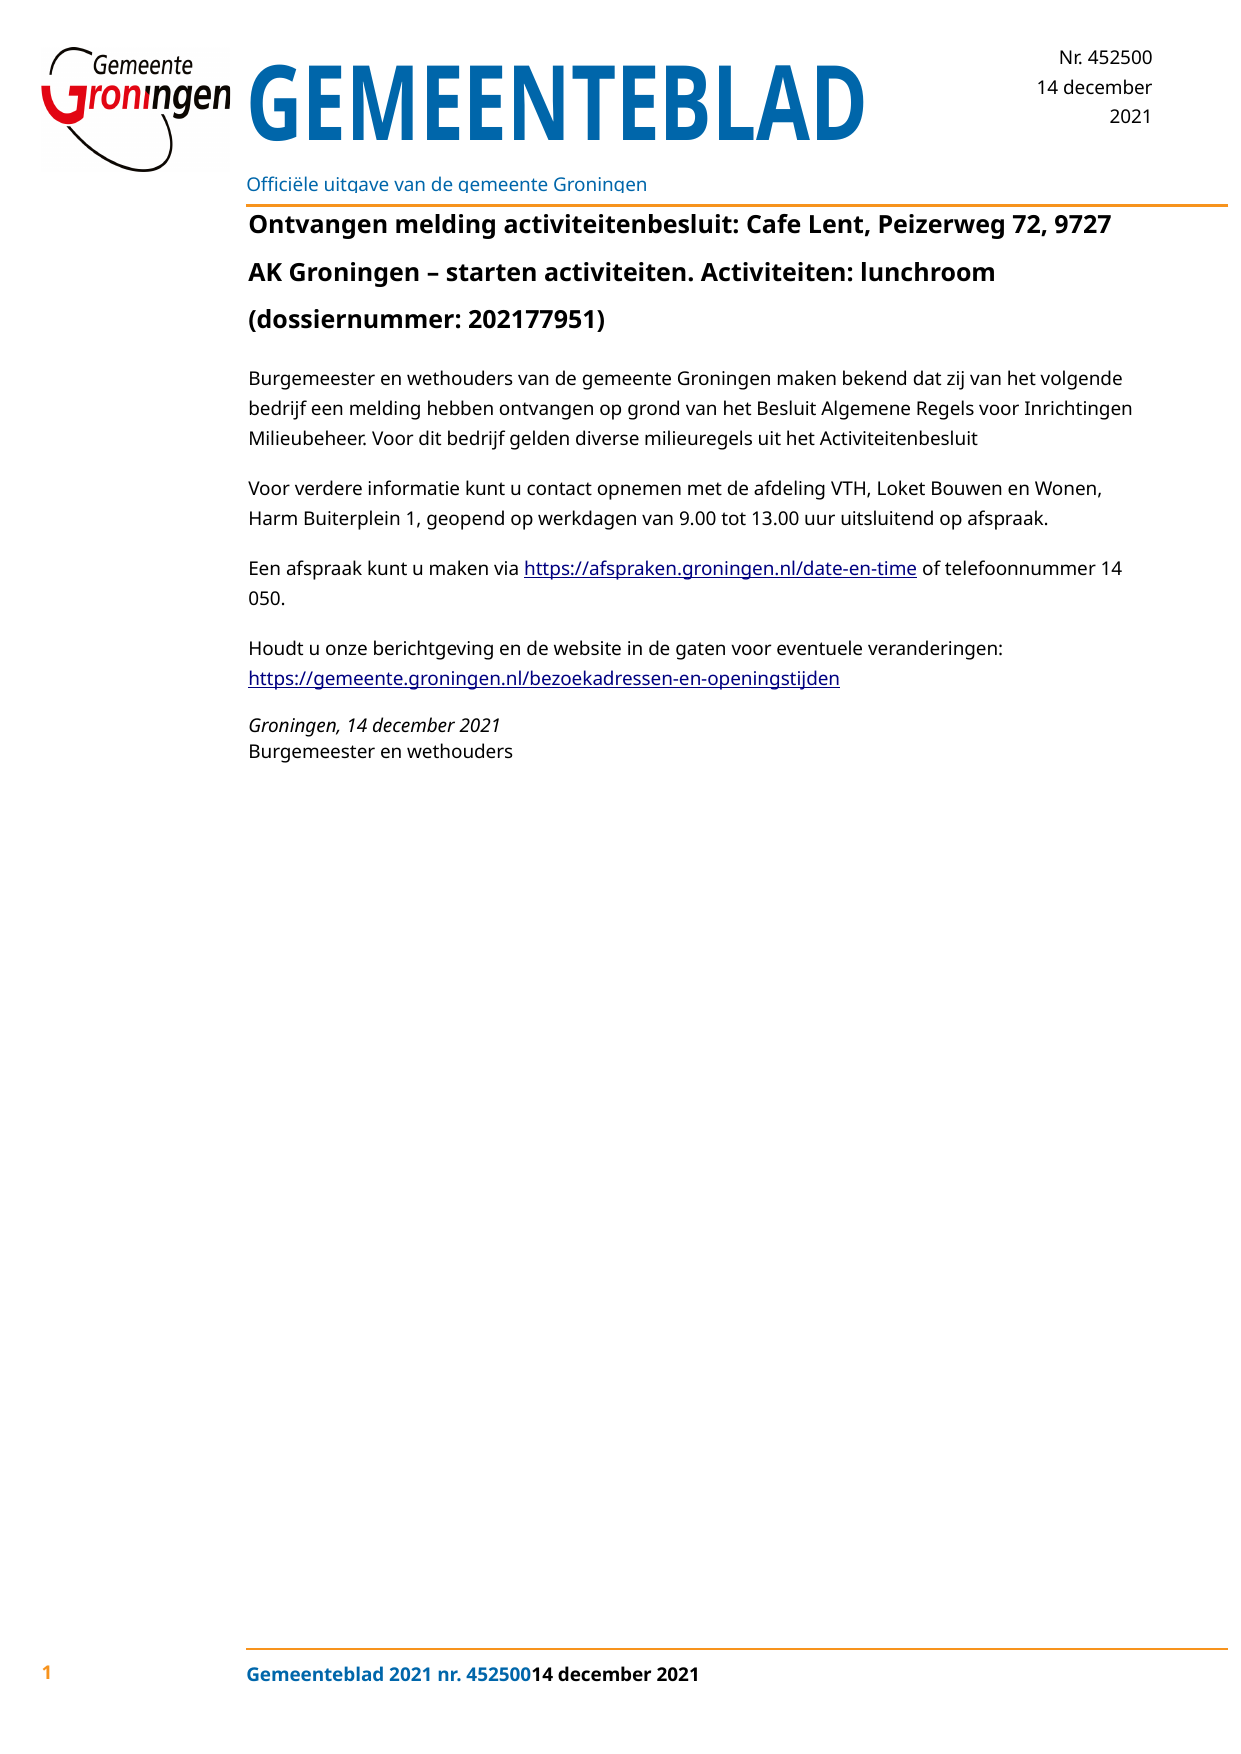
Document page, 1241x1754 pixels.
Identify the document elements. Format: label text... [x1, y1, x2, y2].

text Voor verdere informatie kunt u contact opnemen met de afdeling VTH, Loket Bouwen en Wonen, Harm Buiterplein 1, geopend op werkdagen van 9.00 tot 13.00 uur uitsluitend op afspraak. [248, 475, 1152, 530]
text Een afspraak kunt u maken via https://afspraken.groningen.nl/date-en-time of telefoonnummer 14 050. [248, 555, 1152, 610]
text Ontvangen melding activiteitenbesluit: Cafe Lent, Peizerweg 72, 9727 AK Groningen – starten activiteiten. Activiteiten: lunchroom (dossiernummer: 202177951) [248, 207, 1152, 336]
text Burgemeester en wethouders van de gemeente Groningen maken bekend dat zij van het volgende bedrijf een melding hebben ontvangen op grond van het Besluit Algemene Regels voor Inrichtingen Milieubeheer. Voor dit bedrijf gelden diverse milieuregels uit het Activiteitenbesluit [248, 366, 1152, 450]
text Houdt u onze berichtgeving en de website in de gaten voor eventuele veranderingen: https://gemeente.groningen.nl/bezoekadressen-en-openingstijden [248, 635, 1152, 690]
text Groningen, 14 december 2021 [248, 712, 1152, 738]
picture [41, 47, 231, 172]
text Burgemeester en wethouders [248, 738, 1152, 764]
